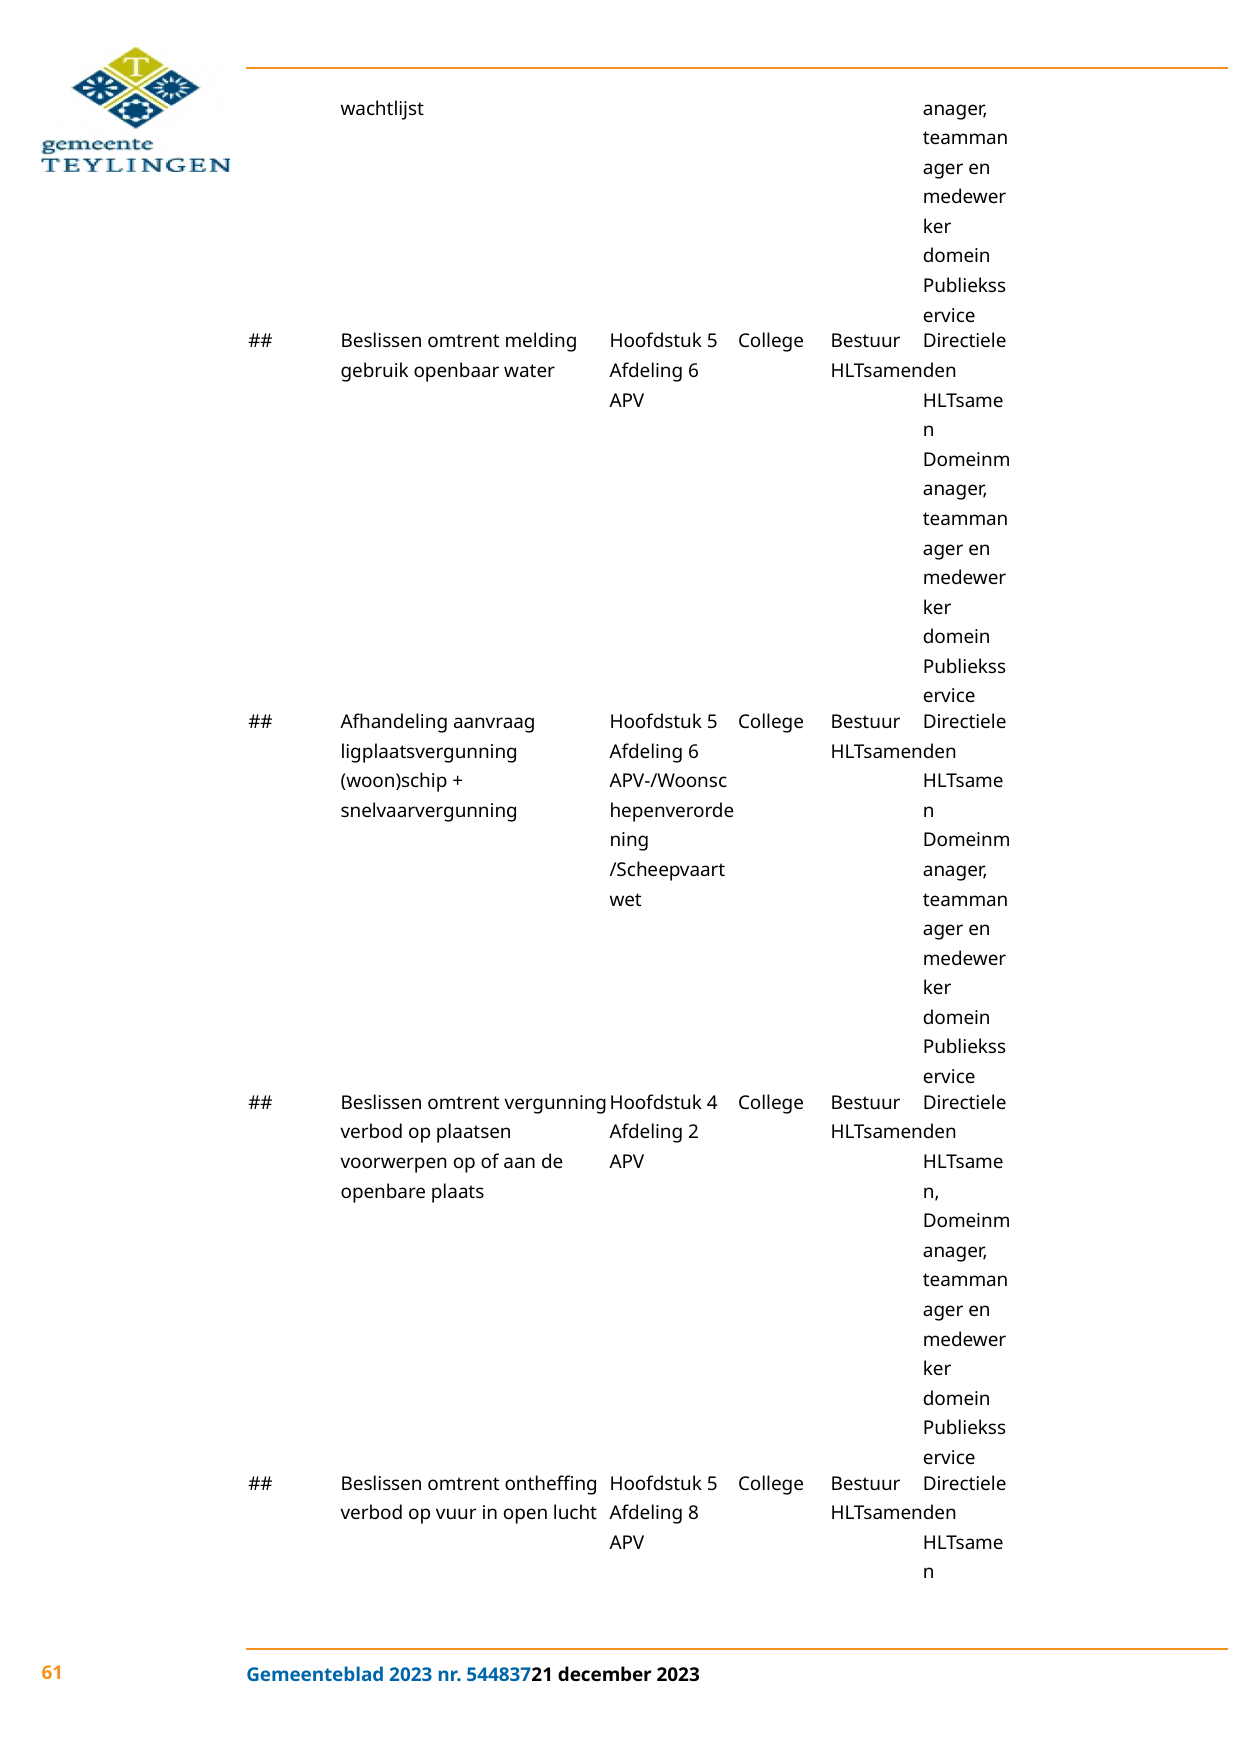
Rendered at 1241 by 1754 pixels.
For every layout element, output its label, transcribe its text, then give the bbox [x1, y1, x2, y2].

table_cell Bestuur HLTsamen [830, 1470, 923, 1584]
table_cell Hoofdstuk 5 Afdeling 8 APV [609, 1470, 738, 1584]
table_cell College [738, 708, 830, 1089]
table_cell Hoofdstuk 5 Afdeling 6 APV [609, 328, 738, 708]
table_cell Bestuur HLTsamen [830, 328, 923, 708]
table_cell [1015, 95, 1152, 328]
table_cell [1015, 328, 1152, 708]
table_cell Hoofdstuk 4 Afdeling 2 APV [609, 1089, 738, 1470]
table_cell Bestuur HLTsamen [830, 1089, 923, 1470]
table_cell ## [248, 1470, 340, 1584]
table_cell Directieleden HLTsamen, Domeinmanager, teammanager en medewerker domein Publieksservice [923, 1089, 1015, 1470]
table_cell Afhandeling aanvraag ligplaatsvergunning (woon)schip + snelvaarvergunning [340, 708, 609, 1089]
table_cell College [738, 1089, 830, 1470]
table_cell [1015, 708, 1152, 1089]
table_cell ## [248, 328, 340, 708]
table_cell [1015, 1089, 1152, 1470]
table_cell ## [248, 708, 340, 1089]
table_cell [830, 95, 923, 328]
table_cell wachtlijst [340, 95, 609, 328]
table_cell Beslissen omtrent vergunning verbod op plaatsen voorwerpen op of aan de openbare plaats [340, 1089, 609, 1470]
table_cell Beslissen omtrent ontheffing verbod op vuur in open lucht [340, 1470, 609, 1584]
table_cell Directieleden HLTsamen Domeinmanager, teammanager en medewerker domein Publieksservice [923, 328, 1015, 708]
table_cell Hoofdstuk 5 Afdeling 6 APV-/Woonschepenverordening /Scheepvaartwet [609, 708, 738, 1089]
table_cell [1015, 1470, 1152, 1584]
table_cell Beslissen omtrent melding gebruik openbaar water [340, 328, 609, 708]
table_cell ## [248, 1089, 340, 1470]
table_cell College [738, 1470, 830, 1584]
table_cell Directieleden HLTsamen Domeinmanager, teammanager en medewerker domein Publieksservice [923, 708, 1015, 1089]
picture [41, 47, 231, 172]
table_cell Directieleden HLTsamen [923, 1470, 1015, 1584]
table_cell [248, 95, 340, 328]
table_cell [609, 95, 738, 328]
table_cell College [738, 328, 830, 708]
table_cell Bestuur HLTsamen [830, 708, 923, 1089]
table_cell anager, teammanager en medewerker domein Publieksservice [923, 95, 1015, 328]
table_cell [738, 95, 830, 328]
